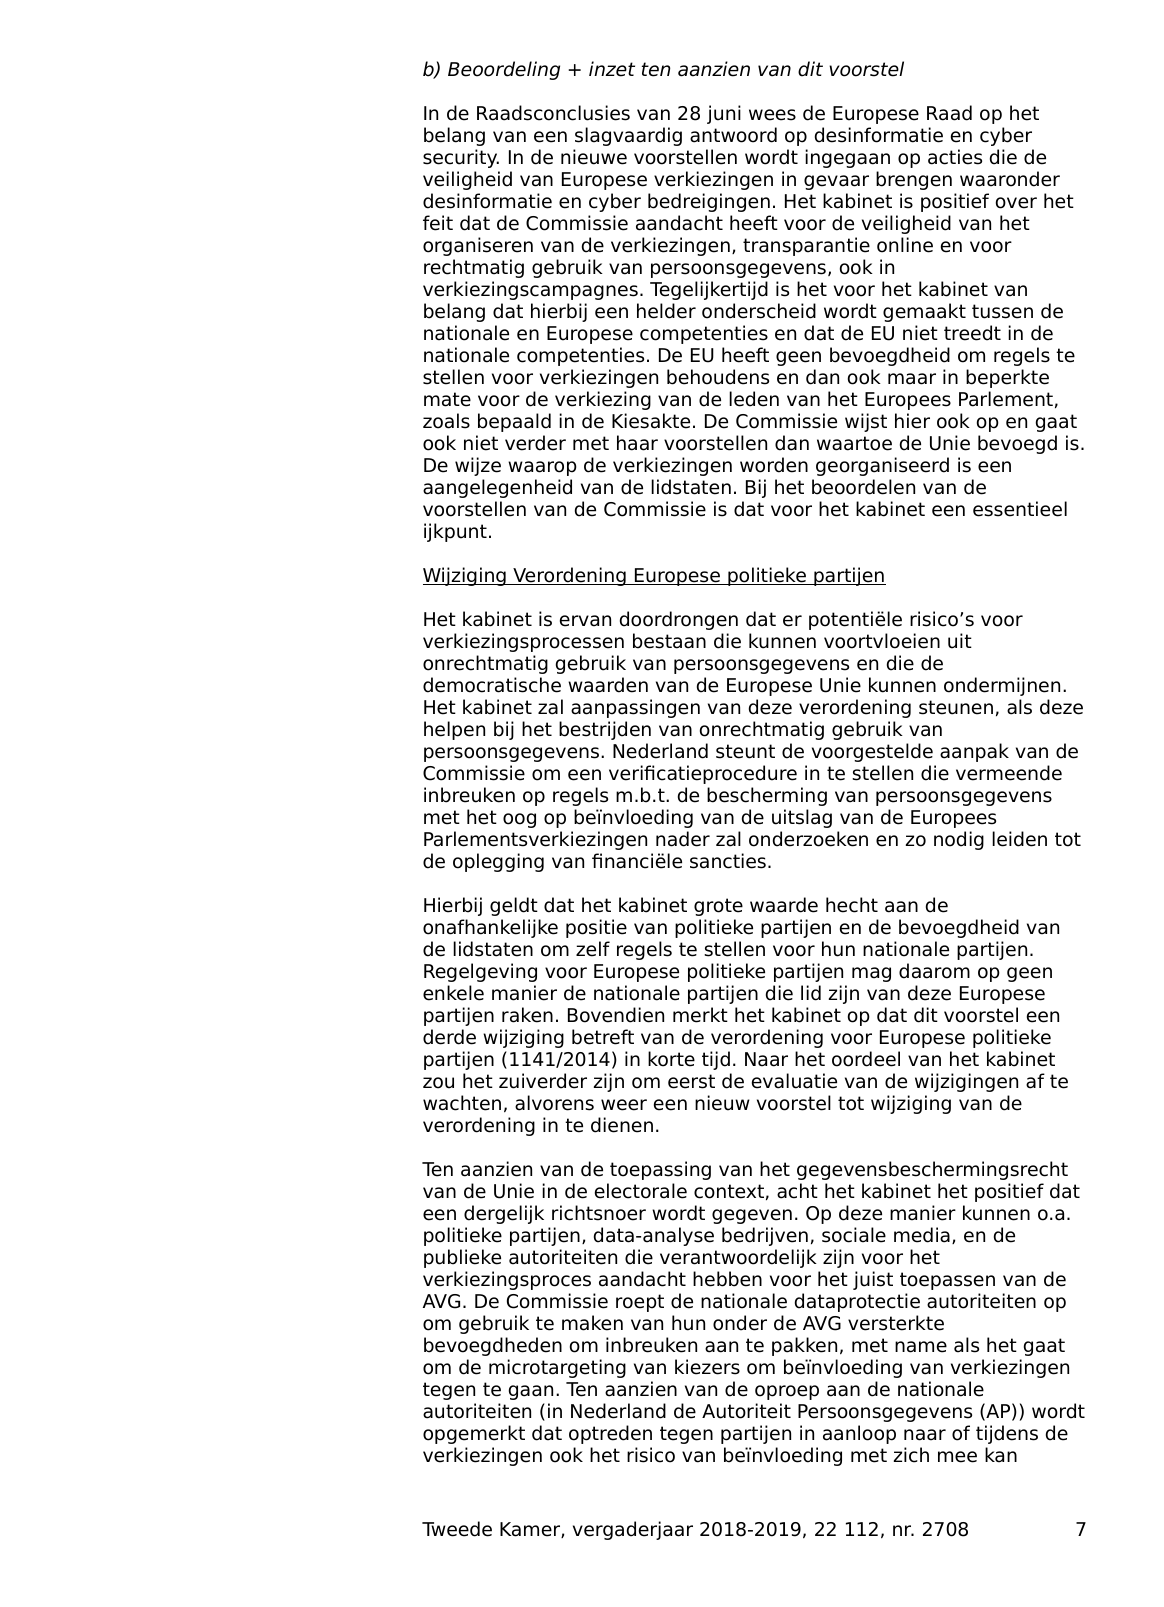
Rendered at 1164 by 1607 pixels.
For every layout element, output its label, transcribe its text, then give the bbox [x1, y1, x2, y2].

text Hierbij geldt dat het kabinet grote waarde hecht aan de onafhankelijke positie van politieke partijen en de bevoegdheid van de lidstaten om zelf regels te stellen voor hun nationale partijen. Regelgeving voor Europese politieke partijen mag daarom op geen enkele manier de nationale partijen die lid zijn van deze Europese partijen raken. Bovendien merkt het kabinet op dat dit voorstel een derde wijziging betreft van de verordening voor Europese politieke partijen (1141/2014) in korte tijd. Naar het oordeel van het kabinet zou het zuiverder zijn om eerst de evaluatie van de wijzigingen af te wachten, alvorens weer een nieuw voorstel tot wijziging van de verordening in te dienen. [422, 895, 1087, 1137]
text Het kabinet is ervan doordrongen dat er potentiële risico’s voor verkiezingsprocessen bestaan die kunnen voortvloeien uit onrechtmatig gebruik van persoonsgegevens en die de democratische waarden van de Europese Unie kunnen ondermijnen. Het kabinet zal aanpassingen van deze verordening steunen, als deze helpen bij het bestrijden van onrechtmatig gebruik van persoonsgegevens. Nederland steunt de voorgestelde aanpak van de Commissie om een verificatieprocedure in te stellen die vermeende inbreuken op regels m.b.t. de bescherming van persoonsgegevens met het oog op beïnvloeding van de uitslag van de Europees Parlementsverkiezingen nader zal onderzoeken en zo nodig leiden tot de oplegging van financiële sancties. [422, 609, 1087, 873]
subtitle Wijziging Verordening Europese politieke partijen [422, 565, 1087, 587]
subtitle b) Beoordeling + inzet ten aanzien van dit voorstel [422, 59, 1087, 81]
text Ten aanzien van de toepassing van het gegevensbeschermingsrecht van de Unie in de electorale context, acht het kabinet het positief dat een dergelijk richtsnoer wordt gegeven. Op deze manier kunnen o.a. politieke partijen, data-analyse bedrijven, sociale media, en de publieke autoriteiten die verantwoordelijk zijn voor het verkiezingsproces aandacht hebben voor het juist toepassen van de AVG. De Commissie roept de nationale dataprotectie autoriteiten op om gebruik te maken van hun onder de AVG versterkte bevoegdheden om inbreuken aan te pakken, met name als het gaat om de microtargeting van kiezers om beïnvloeding van verkiezingen tegen te gaan. Ten aanzien van de oproep aan de nationale autoriteiten (in Nederland de Autoriteit Persoonsgegevens (AP)) wordt opgemerkt dat optreden tegen partijen in aanloop naar of tijdens de verkiezingen ook het risico van beïnvloeding met zich mee kan [422, 1159, 1087, 1467]
text In de Raadsconclusies van 28 juni wees de Europese Raad op het belang van een slagvaardig antwoord op desinformatie en cyber security. In de nieuwe voorstellen wordt ingegaan op acties die de veiligheid van Europese verkiezingen in gevaar brengen waaronder desinformatie en cyber bedreigingen. Het kabinet is positief over het feit dat de Commissie aandacht heeft voor de veiligheid van het organiseren van de verkiezingen, transparantie online en voor rechtmatig gebruik van persoonsgegevens, ook in verkiezingscampagnes. Tegelijkertijd is het voor het kabinet van belang dat hierbij een helder onderscheid wordt gemaakt tussen de nationale en Europese competenties en dat de EU niet treedt in de nationale competenties. De EU heeft geen bevoegdheid om regels te stellen voor verkiezingen behoudens en dan ook maar in beperkte mate voor de verkiezing van de leden van het Europees Parlement, zoals bepaald in de Kiesakte. De Commissie wijst hier ook op en gaat ook niet verder met haar voorstellen dan waartoe de Unie bevoegd is. De wijze waarop de verkiezingen worden georganiseerd is een aangelegenheid van de lidstaten. Bij het beoordelen van de voorstellen van de Commissie is dat voor het kabinet een essentieel ijkpunt. [422, 103, 1087, 543]
